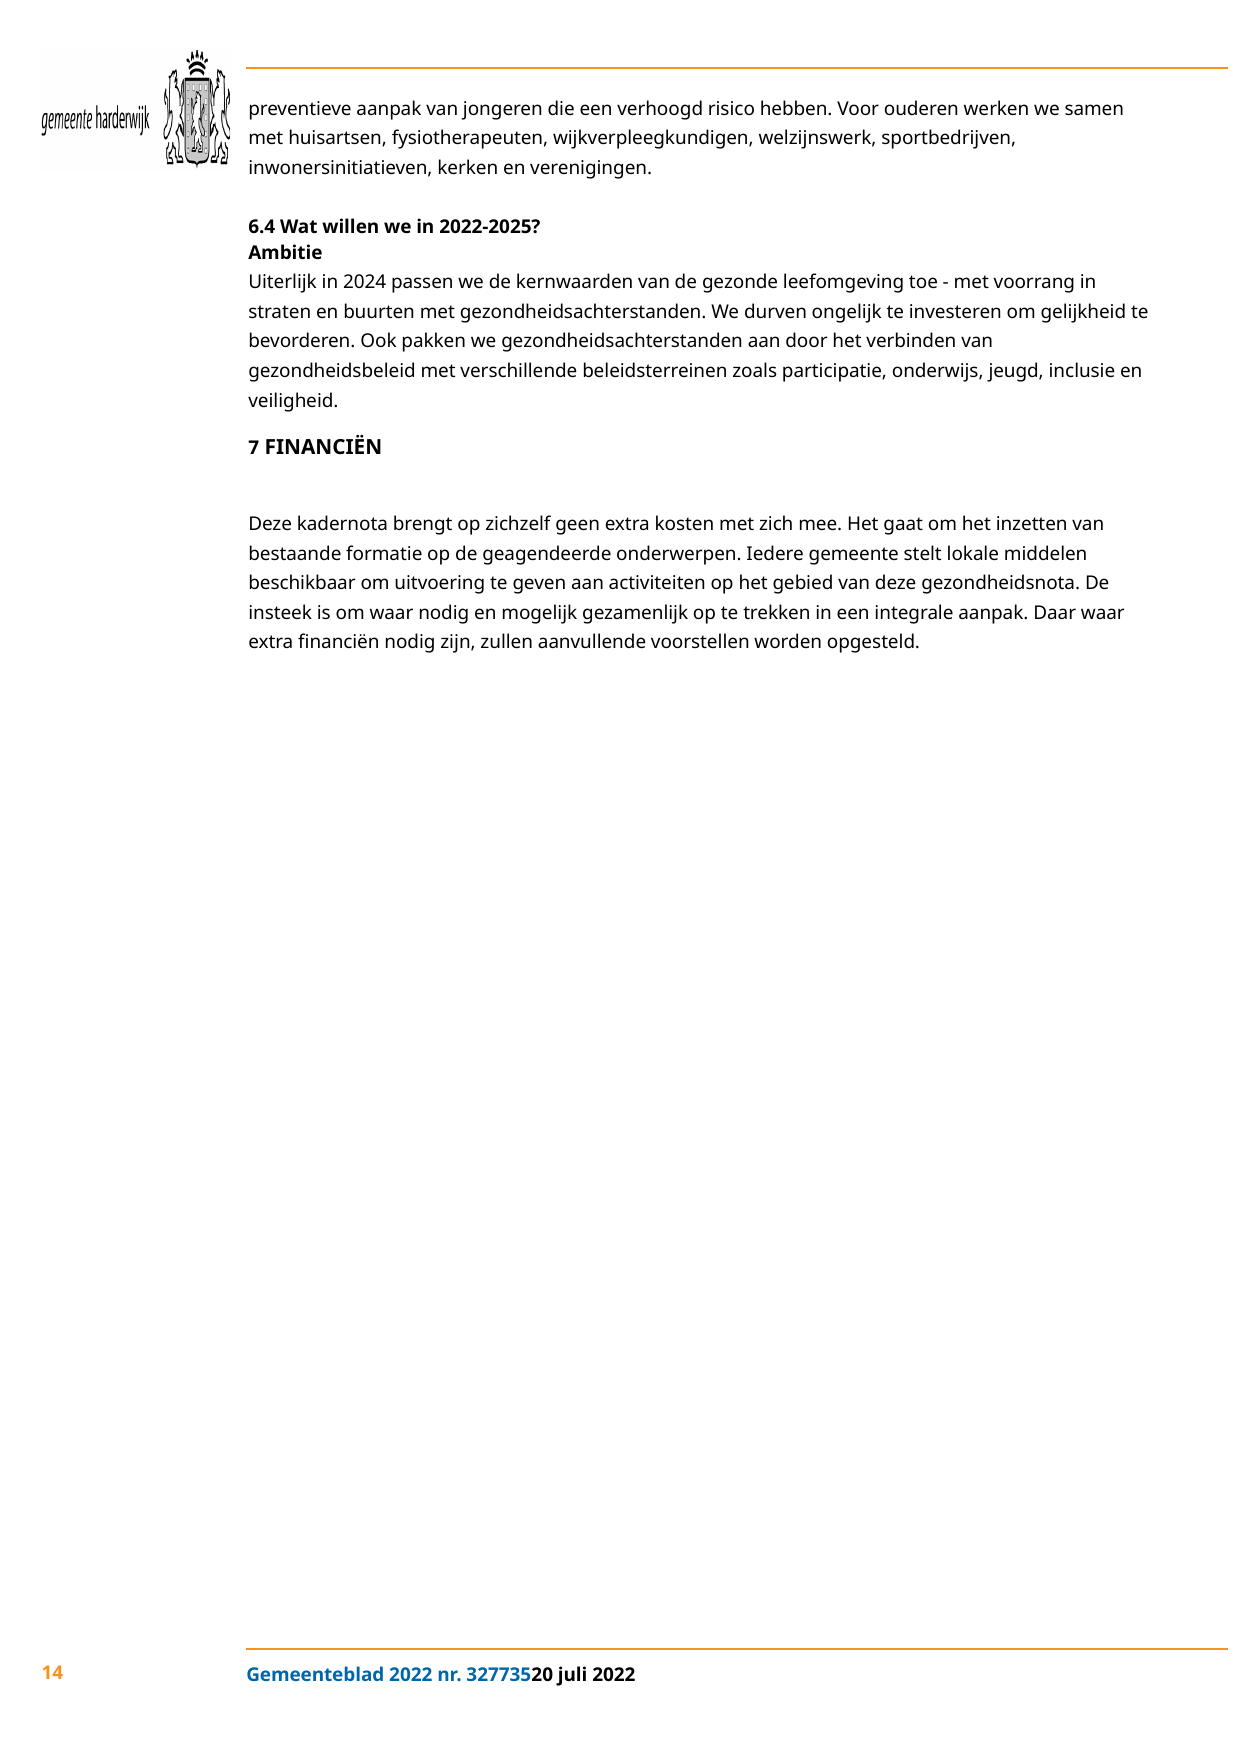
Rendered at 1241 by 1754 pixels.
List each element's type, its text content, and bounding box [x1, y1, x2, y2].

text Uiterlijk in 2024 passen we de kernwaarden van de gezonde leefomgeving toe - met voorrang in straten en buurten met gezondheidsachterstanden. We durven ongelijk te investeren om gelijkheid te bevorderen. Ook pakken we gezondheidsachterstanden aan door het verbinden van gezondheidsbeleid met verschillende beleidsterreinen zoals participatie, onderwijs, jeugd, inclusie en veiligheid. [248, 268, 1152, 412]
text Ambitie [248, 239, 1152, 264]
text 6.4 Wat willen we in 2022-2025? [248, 213, 1152, 239]
text Deze kadernota brengt op zichzelf geen extra kosten met zich mee. Het gaat om het inzetten van bestaande formatie op de geagendeerde onderwerpen. Iedere gemeente stelt lokale middelen beschikbaar om uitvoering te geven aan activiteiten op het gebied van deze gezondheidsnota. De insteek is om waar nodig en mogelijk gezamenlijk op te trekken in een integrale aanpak. Daar waar extra financiën nodig zijn, zullen aanvullende voorstellen worden opgesteld. [248, 510, 1152, 654]
picture [41, 47, 231, 172]
text 7 FINANCIËN [248, 432, 1152, 461]
text preventieve aanpak van jongeren die een verhoogd risico hebben. Voor ouderen werken we samen met huisartsen, fysiotherapeuten, wijkverpleegkundigen, welzijnswerk, sportbedrijven, inwonersinitiatieven, kerken en verenigingen. [248, 95, 1152, 180]
